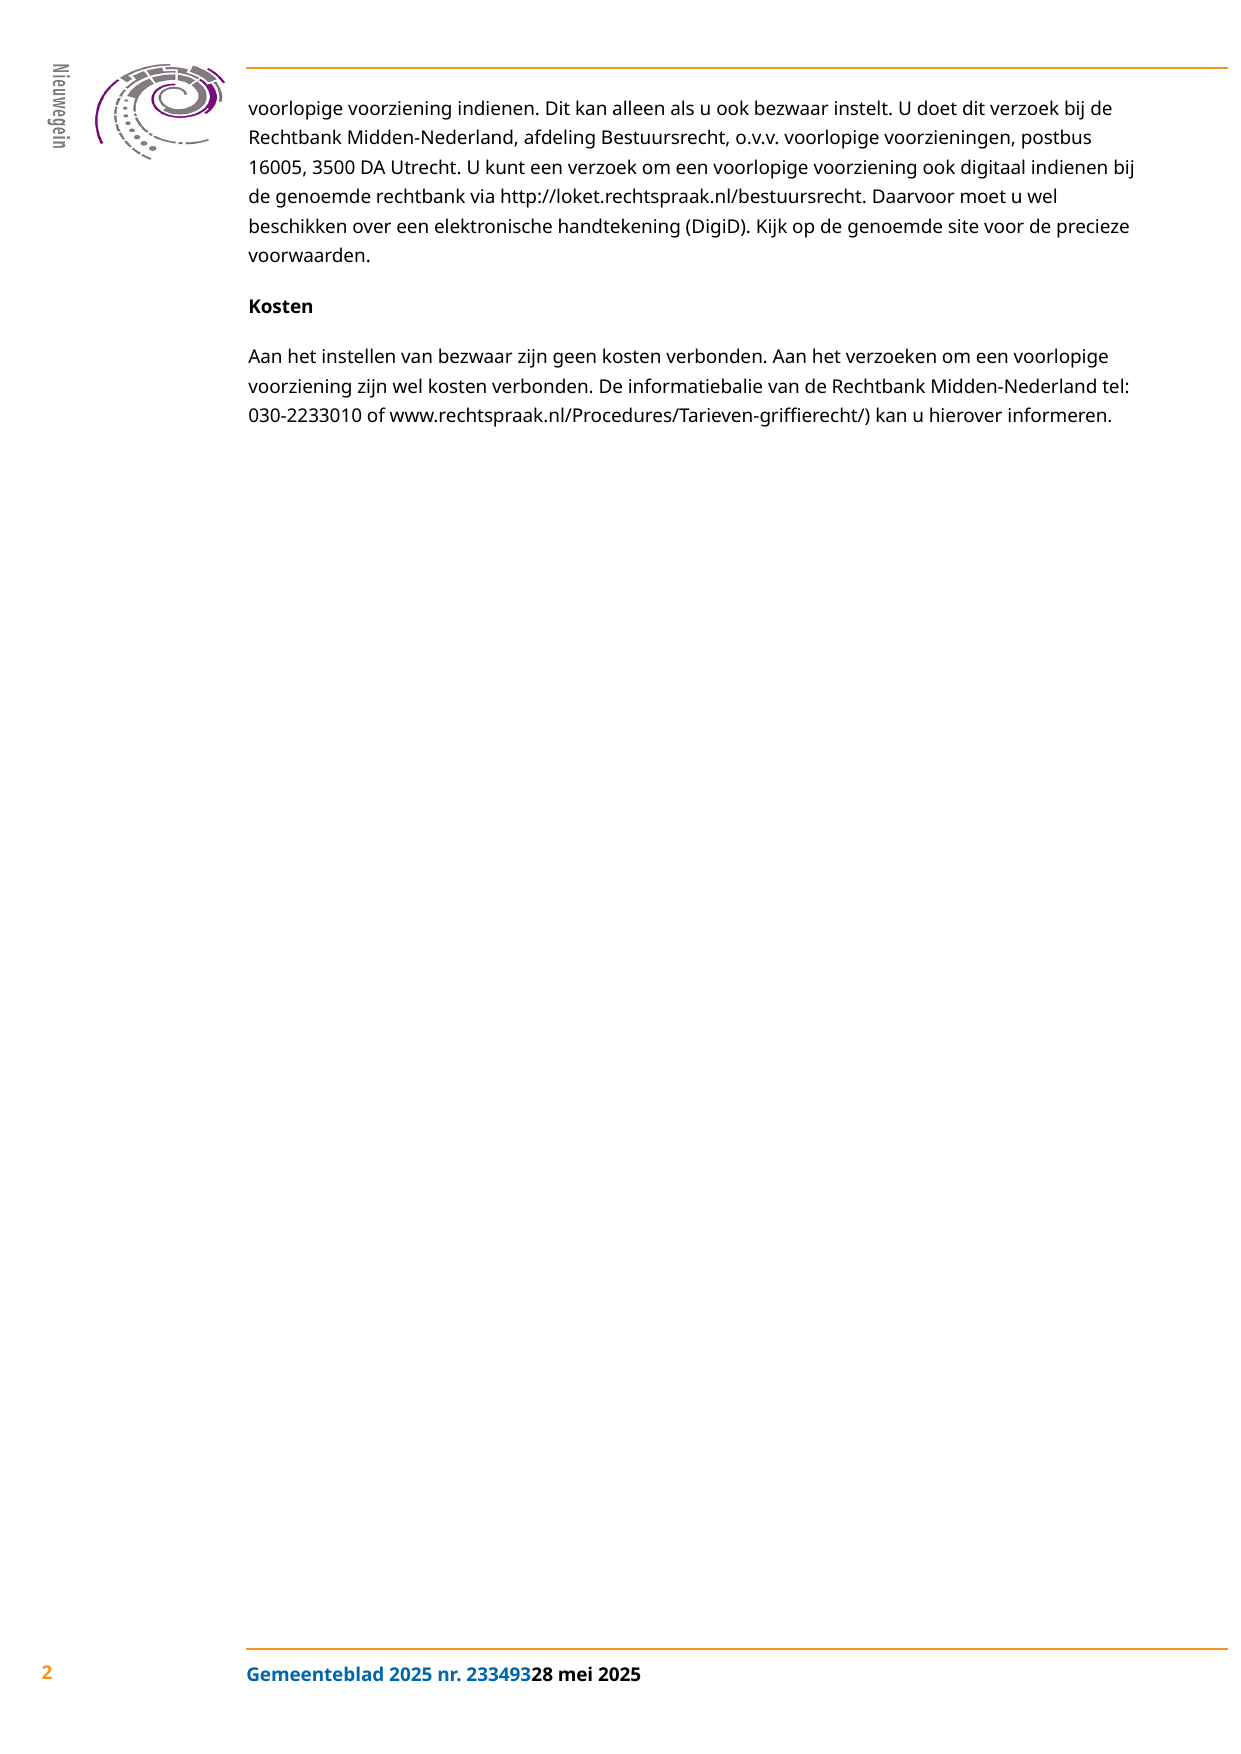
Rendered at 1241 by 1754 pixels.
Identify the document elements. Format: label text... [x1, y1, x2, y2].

text Aan het instellen van bezwaar zijn geen kosten verbonden. Aan het verzoeken om een voorlopige voorziening zijn wel kosten verbonden. De informatiebalie van de Rechtbank Midden-Nederland tel: 030-2233010 of www.rechtspraak.nl/Procedures/Tarieven-griffierecht/) kan u hierover informeren. [248, 343, 1152, 428]
picture [41, 47, 231, 172]
text Kosten [248, 293, 1152, 319]
text voorlopige voorziening indienen. Dit kan alleen als u ook bezwaar instelt. U doet dit verzoek bij de Rechtbank Midden-Nederland, afdeling Bestuursrecht, o.v.v. voorlopige voorzieningen, postbus 16005, 3500 DA Utrecht. U kunt een verzoek om een voorlopige voorziening ook digitaal indienen bij de genoemde rechtbank via http://loket.rechtspraak.nl/bestuursrecht. Daarvoor moet u wel beschikken over een elektronische handtekening (DigiD). Kijk op de genoemde site voor de precieze voorwaarden. [248, 95, 1152, 268]
